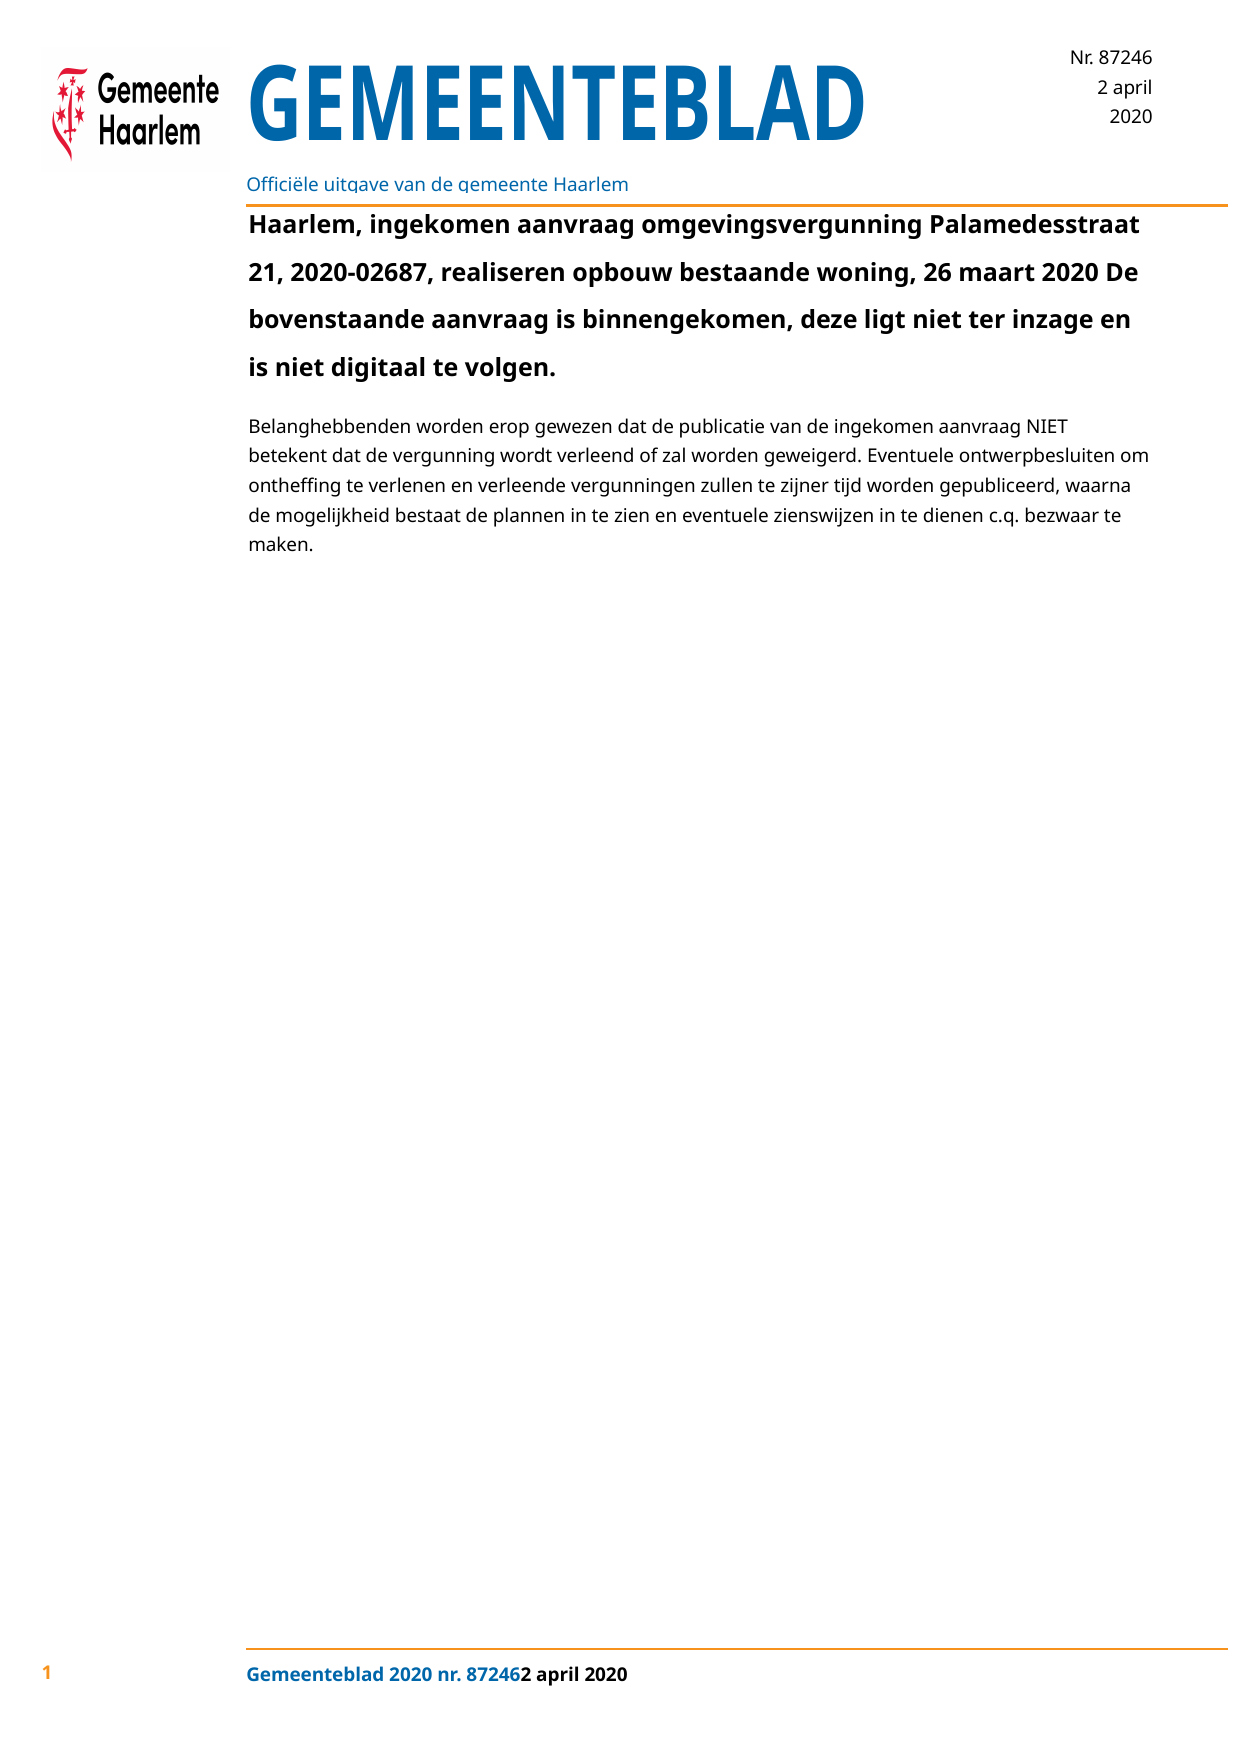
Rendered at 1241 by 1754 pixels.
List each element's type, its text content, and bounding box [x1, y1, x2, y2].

text Haarlem, ingekomen aanvraag omgevingsvergunning Palamedesstraat 21, 2020-02687, realiseren opbouw bestaande woning, 26 maart 2020 De bovenstaande aanvraag is binnengekomen, deze ligt niet ter inzage en is niet digitaal te volgen. [248, 207, 1152, 384]
picture [41, 47, 231, 172]
text Belanghebbenden worden erop gewezen dat de publicatie van de ingekomen aanvraag NIET betekent dat de vergunning wordt verleend of zal worden geweigerd. Eventuele ontwerpbesluiten om ontheffing te verlenen en verleende vergunningen zullen te zijner tijd worden gepubliceerd, waarna de mogelijkheid bestaat de plannen in te zien en eventuele zienswijzen in te dienen c.q. bezwaar te maken. [248, 413, 1152, 557]
